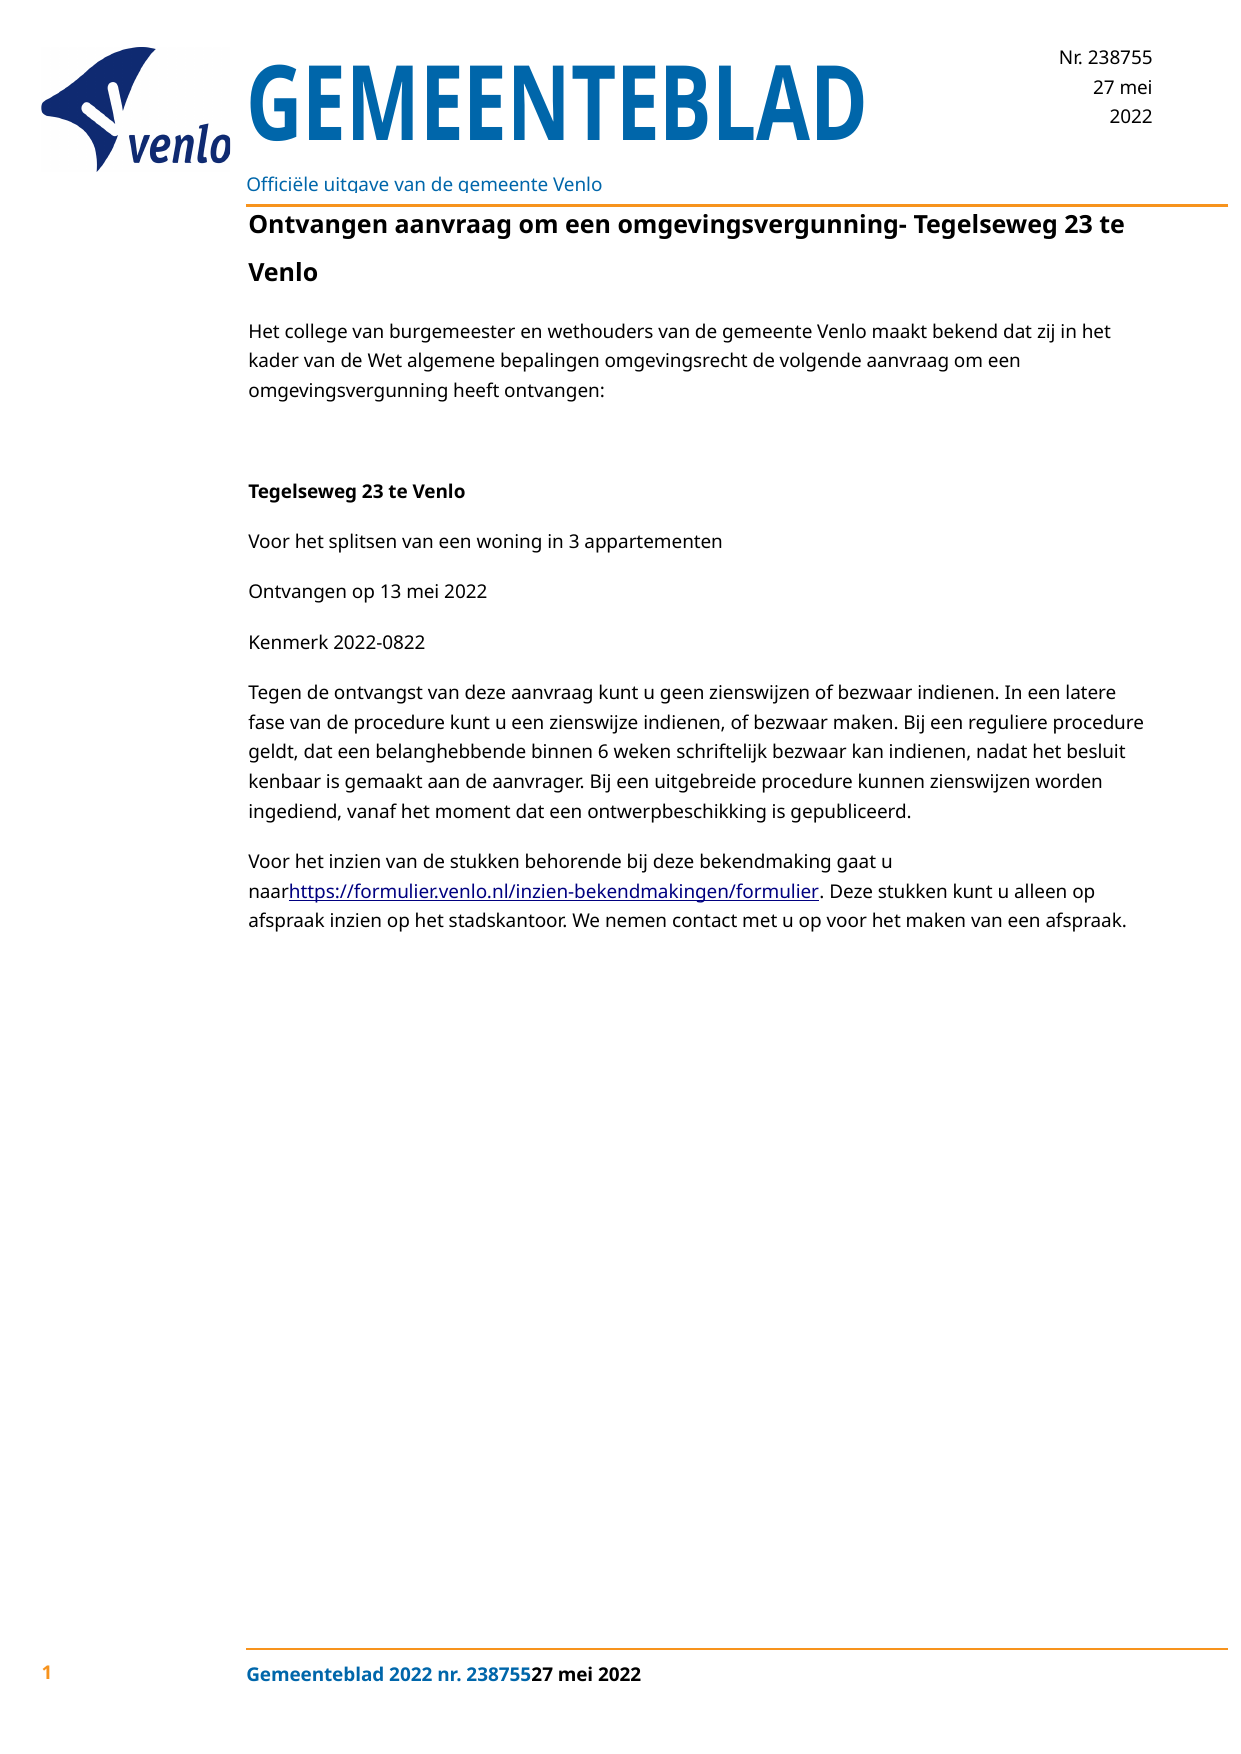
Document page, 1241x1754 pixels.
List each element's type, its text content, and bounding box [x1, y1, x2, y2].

text Voor het inzien van de stukken behorende bij deze bekendmaking gaat u naarhttps://formulier.venlo.nl/inzien-bekendmakingen/formulier. Deze stukken kunt u alleen op afspraak inzien op het stadskantoor. We nemen contact met u op voor het maken van een afspraak. [248, 848, 1152, 933]
text Tegen de ontvangst van deze aanvraag kunt u geen zienswijzen of bezwaar indienen. In een latere fase van de procedure kunt u een zienswijze indienen, of bezwaar maken. Bij een reguliere procedure geldt, dat een belanghebbende binnen 6 weken schriftelijk bezwaar kan indienen, nadat het besluit kenbaar is gemaakt aan de aanvrager. Bij een uitgebreide procedure kunnen zienswijzen worden ingediend, vanaf het moment dat een ontwerpbeschikking is gepubliceerd. [248, 679, 1152, 824]
text Het college van burgemeester en wethouders van de gemeente Venlo maakt bekend dat zij in het kader van de Wet algemene bepalingen omgevingsrecht de volgende aanvraag om een omgevingsvergunning heeft ontvangen: [248, 318, 1152, 403]
picture [41, 47, 231, 172]
text Ontvangen aanvraag om een omgevingsvergunning- Tegelseweg 23 te Venlo [248, 207, 1152, 288]
text Ontvangen op 13 mei 2022 [248, 579, 1152, 604]
text Tegelseweg 23 te Venlo [248, 478, 1152, 504]
text Voor het splitsen van een woning in 3 appartementen [248, 528, 1152, 554]
text Kenmerk 2022-0822 [248, 629, 1152, 655]
